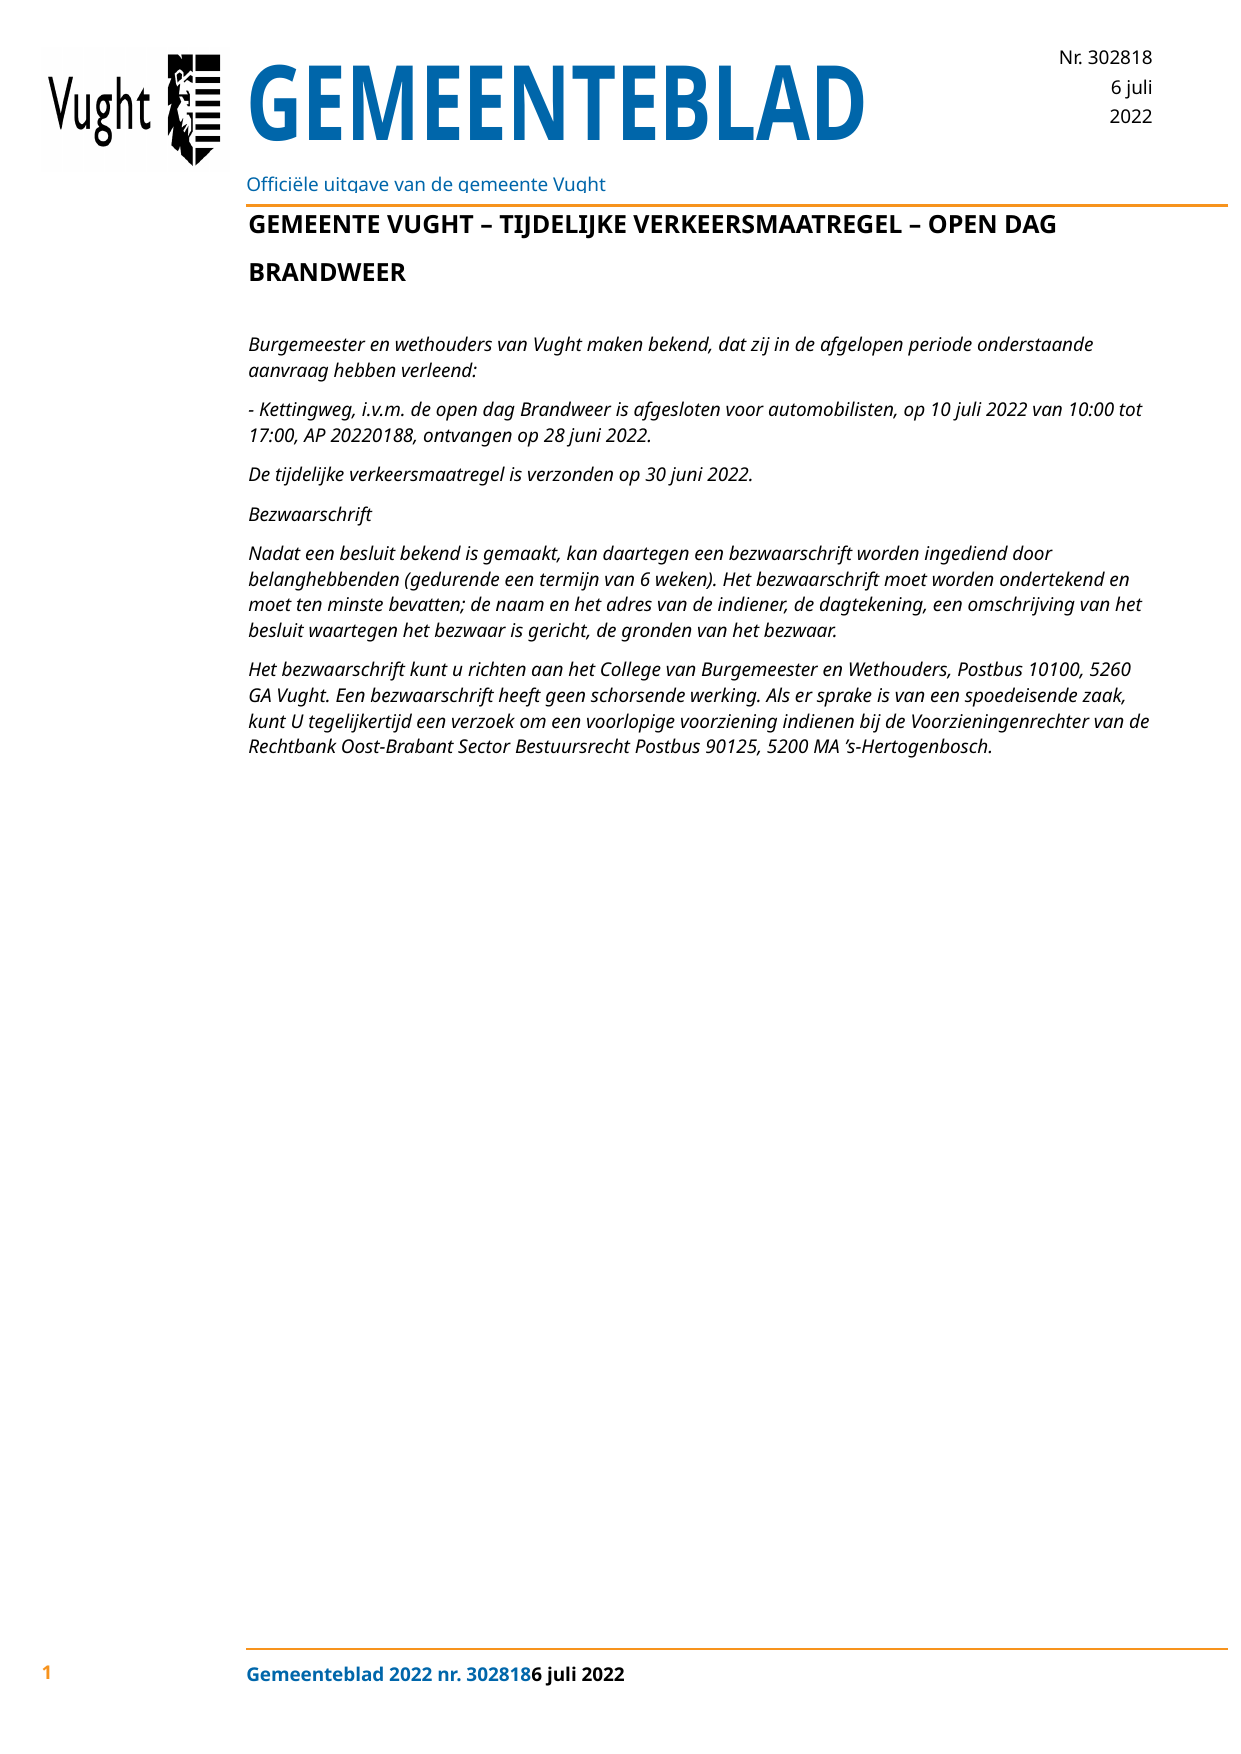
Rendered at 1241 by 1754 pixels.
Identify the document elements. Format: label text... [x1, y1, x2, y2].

text Burgemeester en wethouders van Vught maken bekend, dat zij in de afgelopen periode onderstaande aanvraag hebben verleend: [248, 331, 1152, 383]
text GEMEENTE VUGHT – TIJDELIJKE VERKEERSMAATREGEL – OPEN DAG BRANDWEER [248, 207, 1152, 288]
text Het bezwaarschrift kunt u richten aan het College van Burgemeester en Wethouders, Postbus 10100, 5260 GA Vught. Een bezwaarschrift heeft geen schorsende werking. Als er sprake is van een spoedeisende zaak, kunt U tegelijkertijd een verzoek om een voorlopige voorziening indienen bij de Voorzieningenrechter van de Rechtbank Oost-Brabant Sector Bestuursrecht Postbus 90125, 5200 MA ’s-Hertogenbosch. [248, 656, 1152, 759]
text Bezwaarschrift [248, 501, 1152, 526]
text Nadat een besluit bekend is gemaakt, kan daartegen een bezwaarschrift worden ingediend door belanghebbenden (gedurende een termijn van 6 weken). Het bezwaarschrift moet worden ondertekend en moet ten minste bevatten; de naam en het adres van de indiener, de dagtekening, een omschrijving van het besluit waartegen het bezwaar is gericht, de gronden van het bezwaar. [248, 540, 1152, 643]
picture [41, 47, 231, 172]
text De tijdelijke verkeersmaatregel is verzonden op 30 juni 2022. [248, 461, 1152, 487]
text - Kettingweg, i.v.m. de open dag Brandweer is afgesloten voor automobilisten, op 10 juli 2022 van 10:00 tot 17:00, AP 20220188, ontvangen op 28 juni 2022. [248, 396, 1152, 448]
